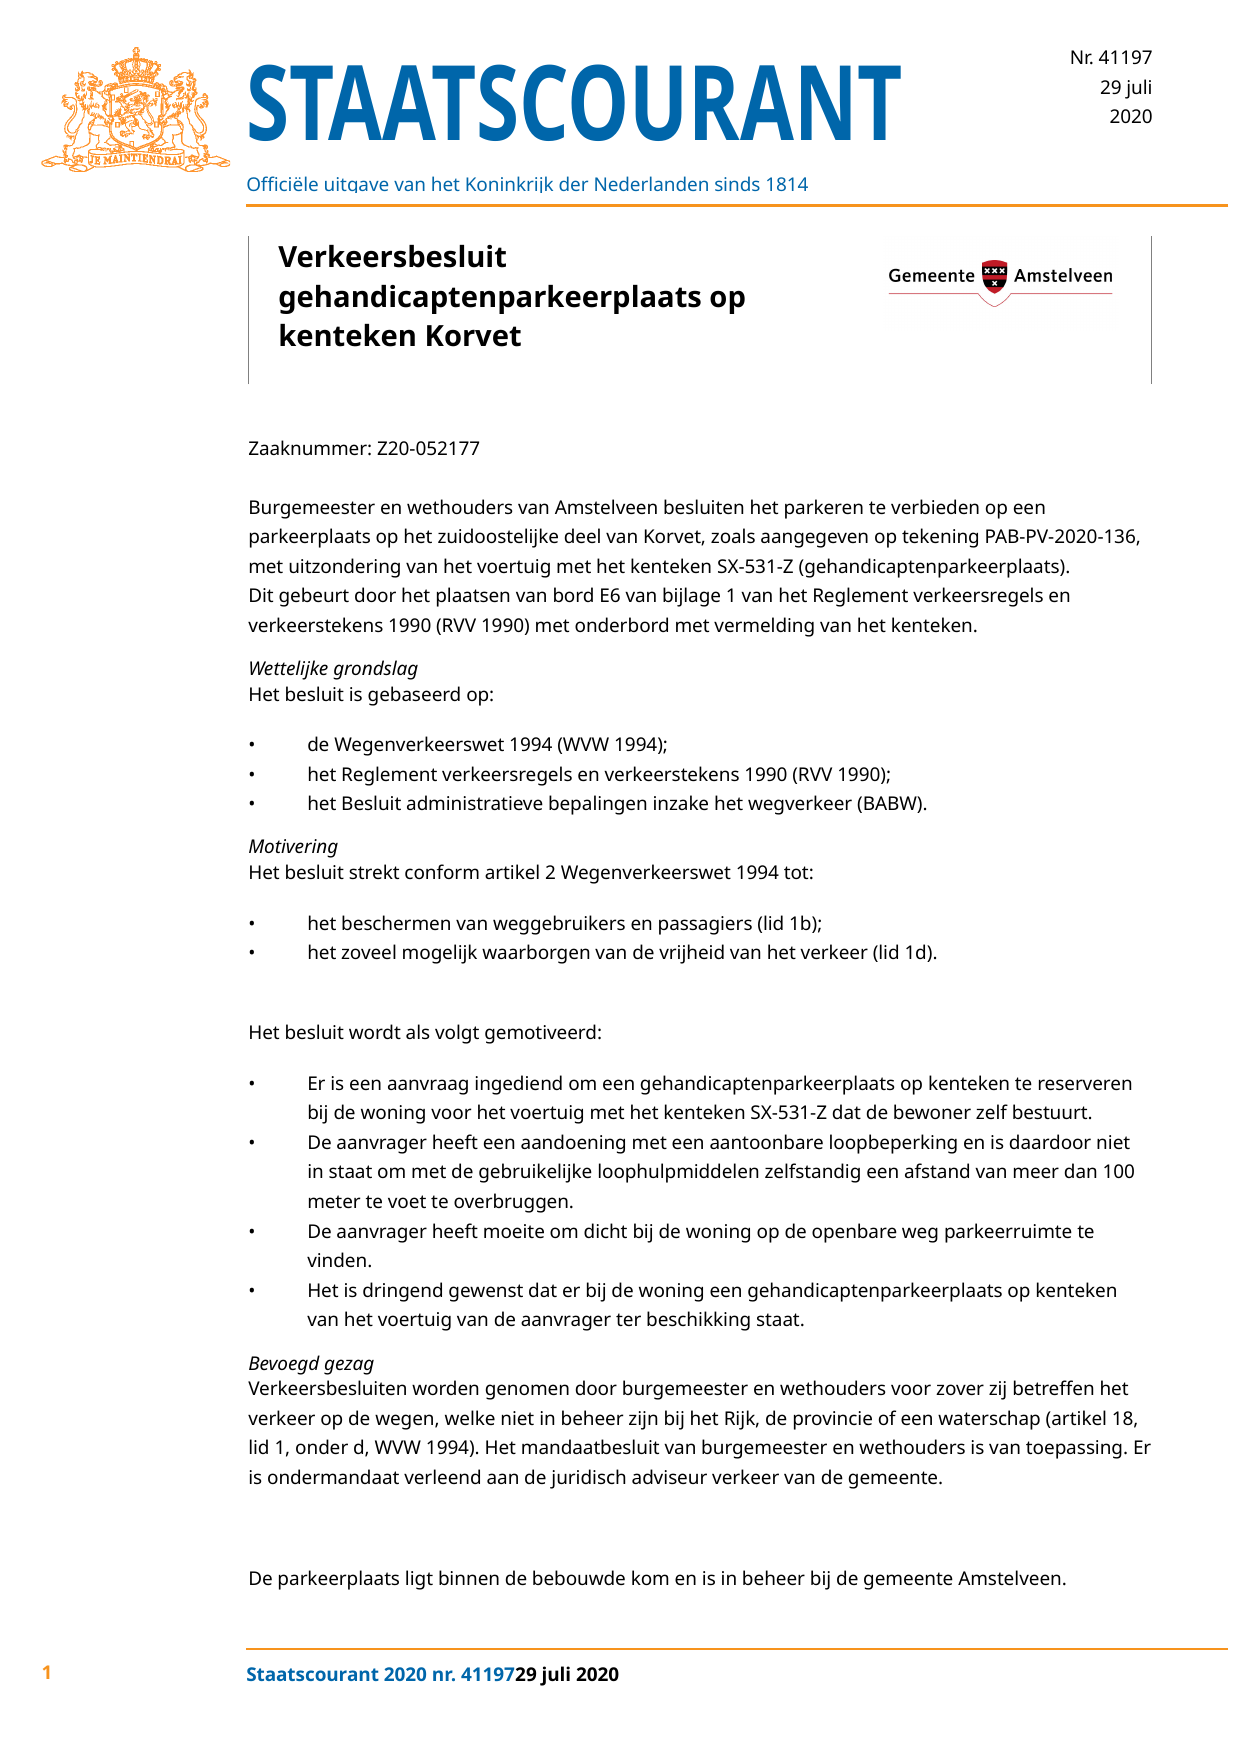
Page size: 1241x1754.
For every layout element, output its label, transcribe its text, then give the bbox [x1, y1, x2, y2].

text Het besluit strekt conform artikel 2 Wegenverkeerswet 1994 tot: [248, 859, 1152, 885]
text Burgemeester en wethouders van Amstelveen besluiten het parkeren te verbieden op een parkeerplaats op het zuidoostelijke deel van Korvet, zoals aangegeven op tekening PAB-PV-2020-136, met uitzondering van het voertuig met het kenteken SX-531-Z (gehandicaptenparkeerplaats). [248, 494, 1152, 579]
list Het is dringend gewenst dat er bij de woning een gehandicaptenparkeerplaats op kenteken van het voertuig van de aanvrager ter beschikking staat. [248, 1277, 1152, 1332]
list het beschermen van weggebruikers en passagiers (lid 1b); [248, 910, 1152, 936]
list De aanvrager heeft een aandoening met een aantoonbare loopbeperking en is daardoor niet in staat om met de gebruikelijke loophulpmiddelen zelfstandig een afstand van meer dan 100 meter te voet te overbruggen. [248, 1129, 1152, 1214]
table_header Verkeersbesluit gehandicaptenparkeerplaats op kenteken Korvet [249, 236, 850, 384]
text Bevoegd gezag [248, 1350, 1152, 1375]
text Verkeersbesluiten worden genomen door burgemeester en wethouders voor zover zij betreffen het verkeer op de wegen, welke niet in beheer zijn bij het Rijk, de provincie of een waterschap (artikel 18, lid 1, onder d, WVW 1994). Het mandaatbesluit van burgemeester en wethouders is van toepassing. Er is ondermandaat verleend aan de juridisch adviseur verkeer van de gemeente. [248, 1375, 1152, 1490]
text Wettelijke grondslag [248, 655, 1152, 681]
text Motivering [248, 834, 1152, 859]
text Het besluit is gebaseerd op: [248, 681, 1152, 707]
list Er is een aanvraag ingediend om een gehandicaptenparkeerplaats op kenteken te reserveren bij de woning voor het voertuig met het kenteken SX-531-Z dat de bewoner zelf bestuurt. [248, 1070, 1152, 1125]
text Dit gebeurt door het plaatsen van bord E6 van bijlage 1 van het Reglement verkeersregels en verkeerstekens 1990 (RVV 1990) met onderbord met vermelding van het kenteken. [248, 583, 1152, 638]
text De parkeerplaats ligt binnen de bebouwde kom en is in beheer bij de gemeente Amstelveen. [248, 1565, 1152, 1591]
list het zoveel mogelijk waarborgen van de vrijheid van het verkeer (lid 1d). [248, 939, 1152, 965]
picture [882, 236, 1119, 331]
list het Reglement verkeersregels en verkeerstekens 1990 (RVV 1990); [248, 761, 1152, 787]
table_header [850, 236, 1151, 384]
list het Besluit administratieve bepalingen inzake het wegverkeer (BABW). [248, 791, 1152, 816]
picture [41, 47, 231, 172]
list de Wegenverkeerswet 1994 (WVW 1994); [248, 731, 1152, 757]
list De aanvrager heeft moeite om dicht bij de woning op de openbare weg parkeerruimte te vinden. [248, 1218, 1152, 1273]
text Zaaknummer: Z20-052177 [248, 435, 1152, 460]
text Het besluit wordt als volgt gemotiveerd: [248, 1019, 1152, 1045]
